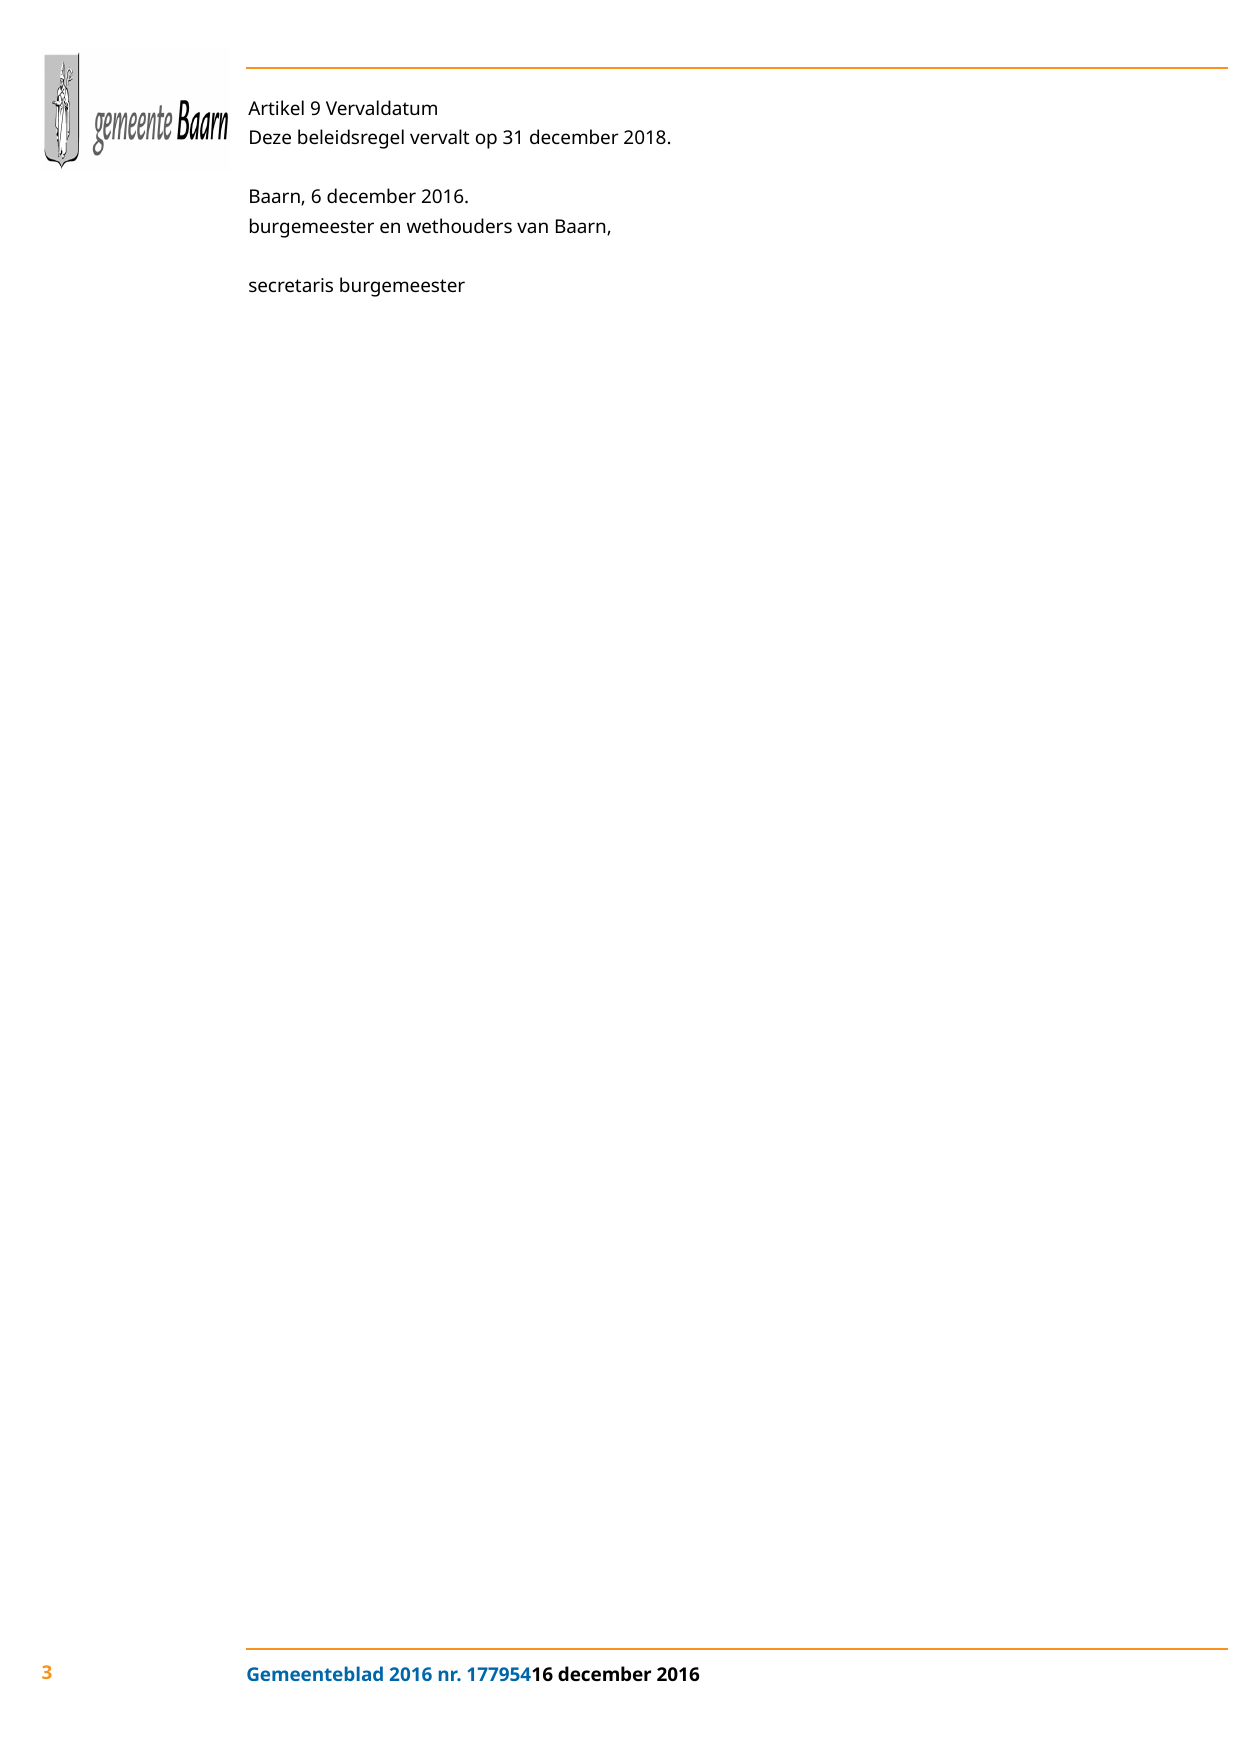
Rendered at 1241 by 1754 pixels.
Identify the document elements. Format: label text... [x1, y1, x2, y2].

text Baarn, 6 december 2016. [248, 183, 1152, 209]
picture [41, 47, 231, 172]
text Artikel 9 Vervaldatum [248, 95, 1152, 121]
text Deze beleidsregel vervalt op 31 december 2018. [248, 124, 1152, 150]
text burgemeester en wethouders van Baarn, [248, 213, 1152, 239]
text secretaris burgemeester [248, 272, 1152, 298]
